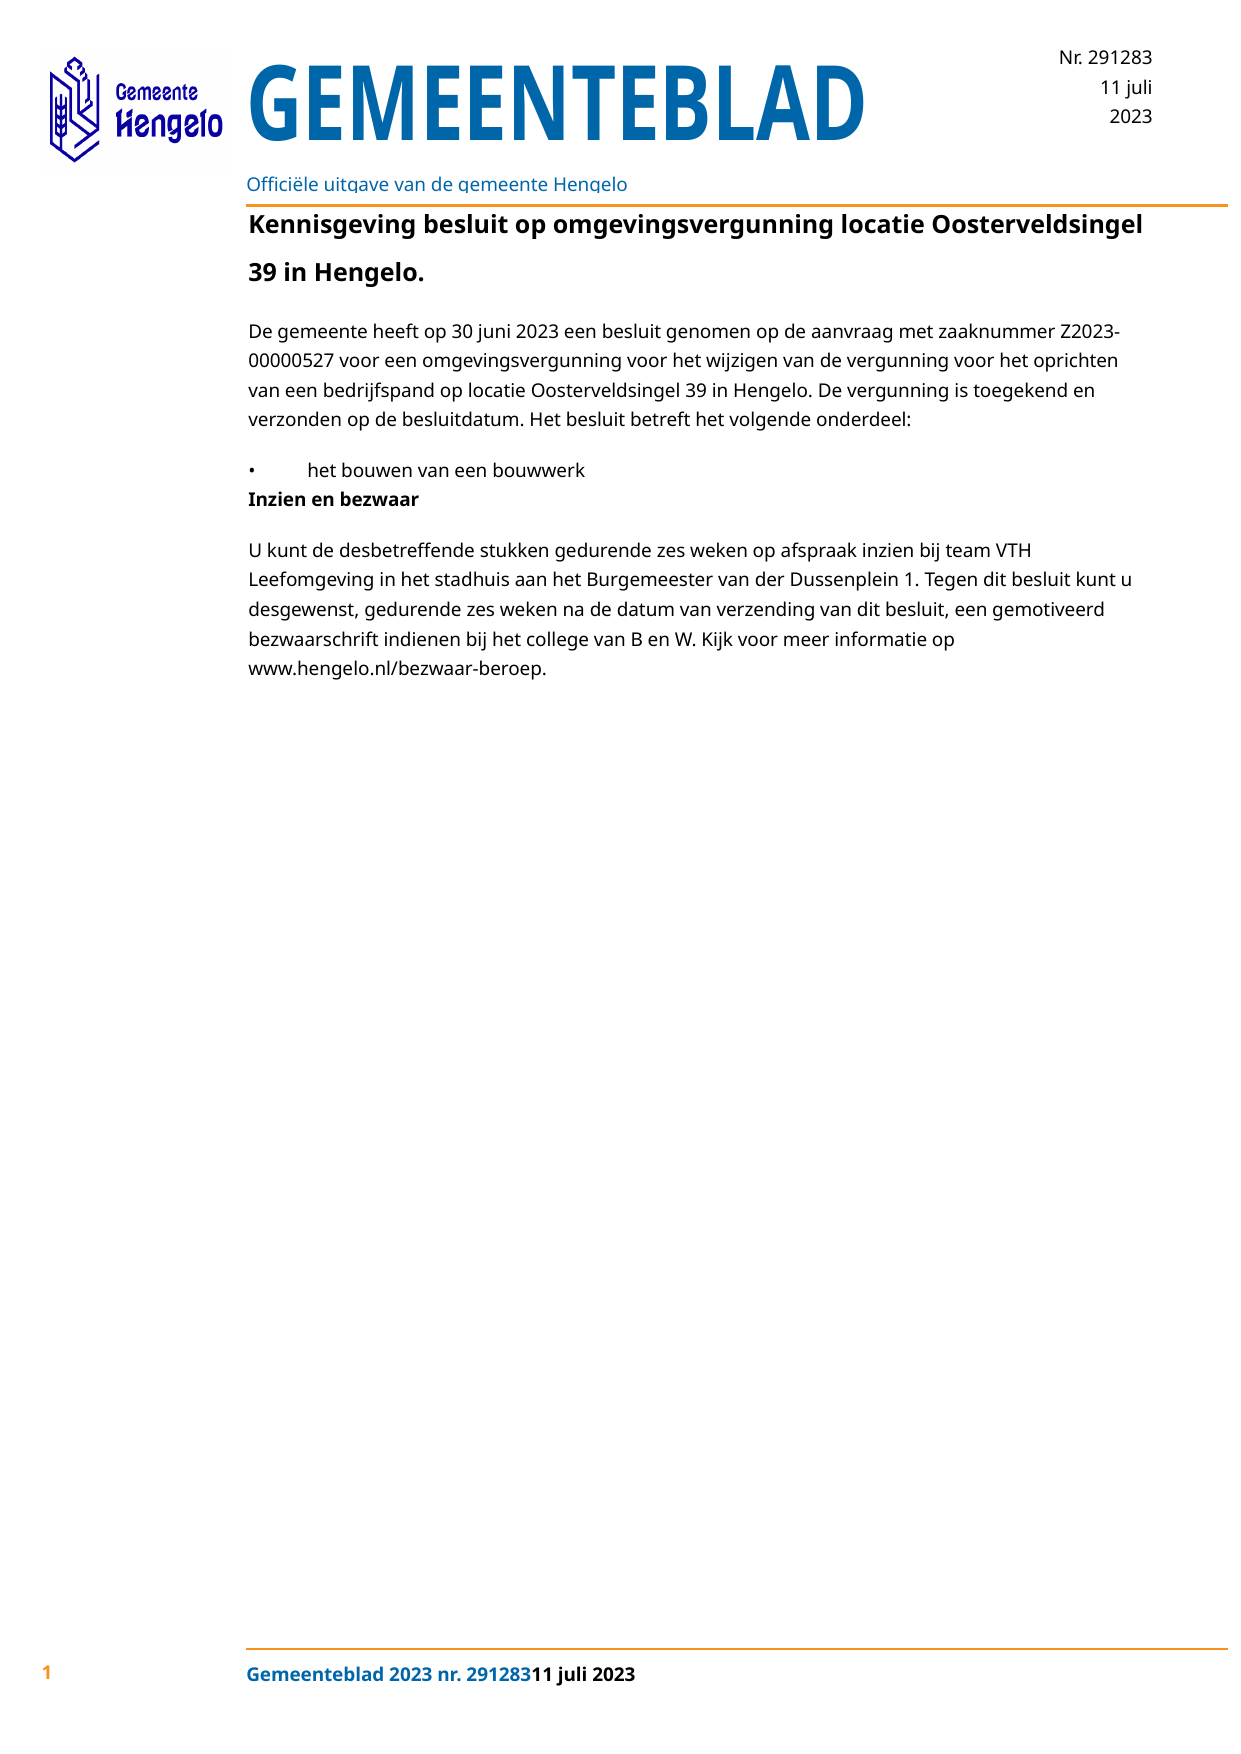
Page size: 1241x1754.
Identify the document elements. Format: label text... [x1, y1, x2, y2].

text U kunt de desbetreffende stukken gedurende zes weken op afspraak inzien bij team VTH Leefomgeving in het stadhuis aan het Burgemeester van der Dussenplein 1. Tegen dit besluit kunt u desgewenst, gedurende zes weken na de datum van verzending van dit besluit, een gemotiveerd bezwaarschrift indienen bij het college van B en W. Kijk voor meer informatie op www.hengelo.nl/bezwaar-beroep. [248, 537, 1152, 681]
text Kennisgeving besluit op omgevingsvergunning locatie Oosterveldsingel 39 in Hengelo. [248, 207, 1152, 288]
list het bouwen van een bouwwerk [248, 457, 1152, 483]
text Inzien en bezwaar [248, 487, 1152, 512]
text De gemeente heeft op 30 juni 2023 een besluit genomen op de aanvraag met zaaknummer Z2023-00000527 voor een omgevingsvergunning voor het wijzigen van de vergunning voor het oprichten van een bedrijfspand op locatie Oosterveldsingel 39 in Hengelo. De vergunning is toegekend en verzonden op de besluitdatum. Het besluit betreft het volgende onderdeel: [248, 318, 1152, 432]
picture [41, 47, 231, 172]
